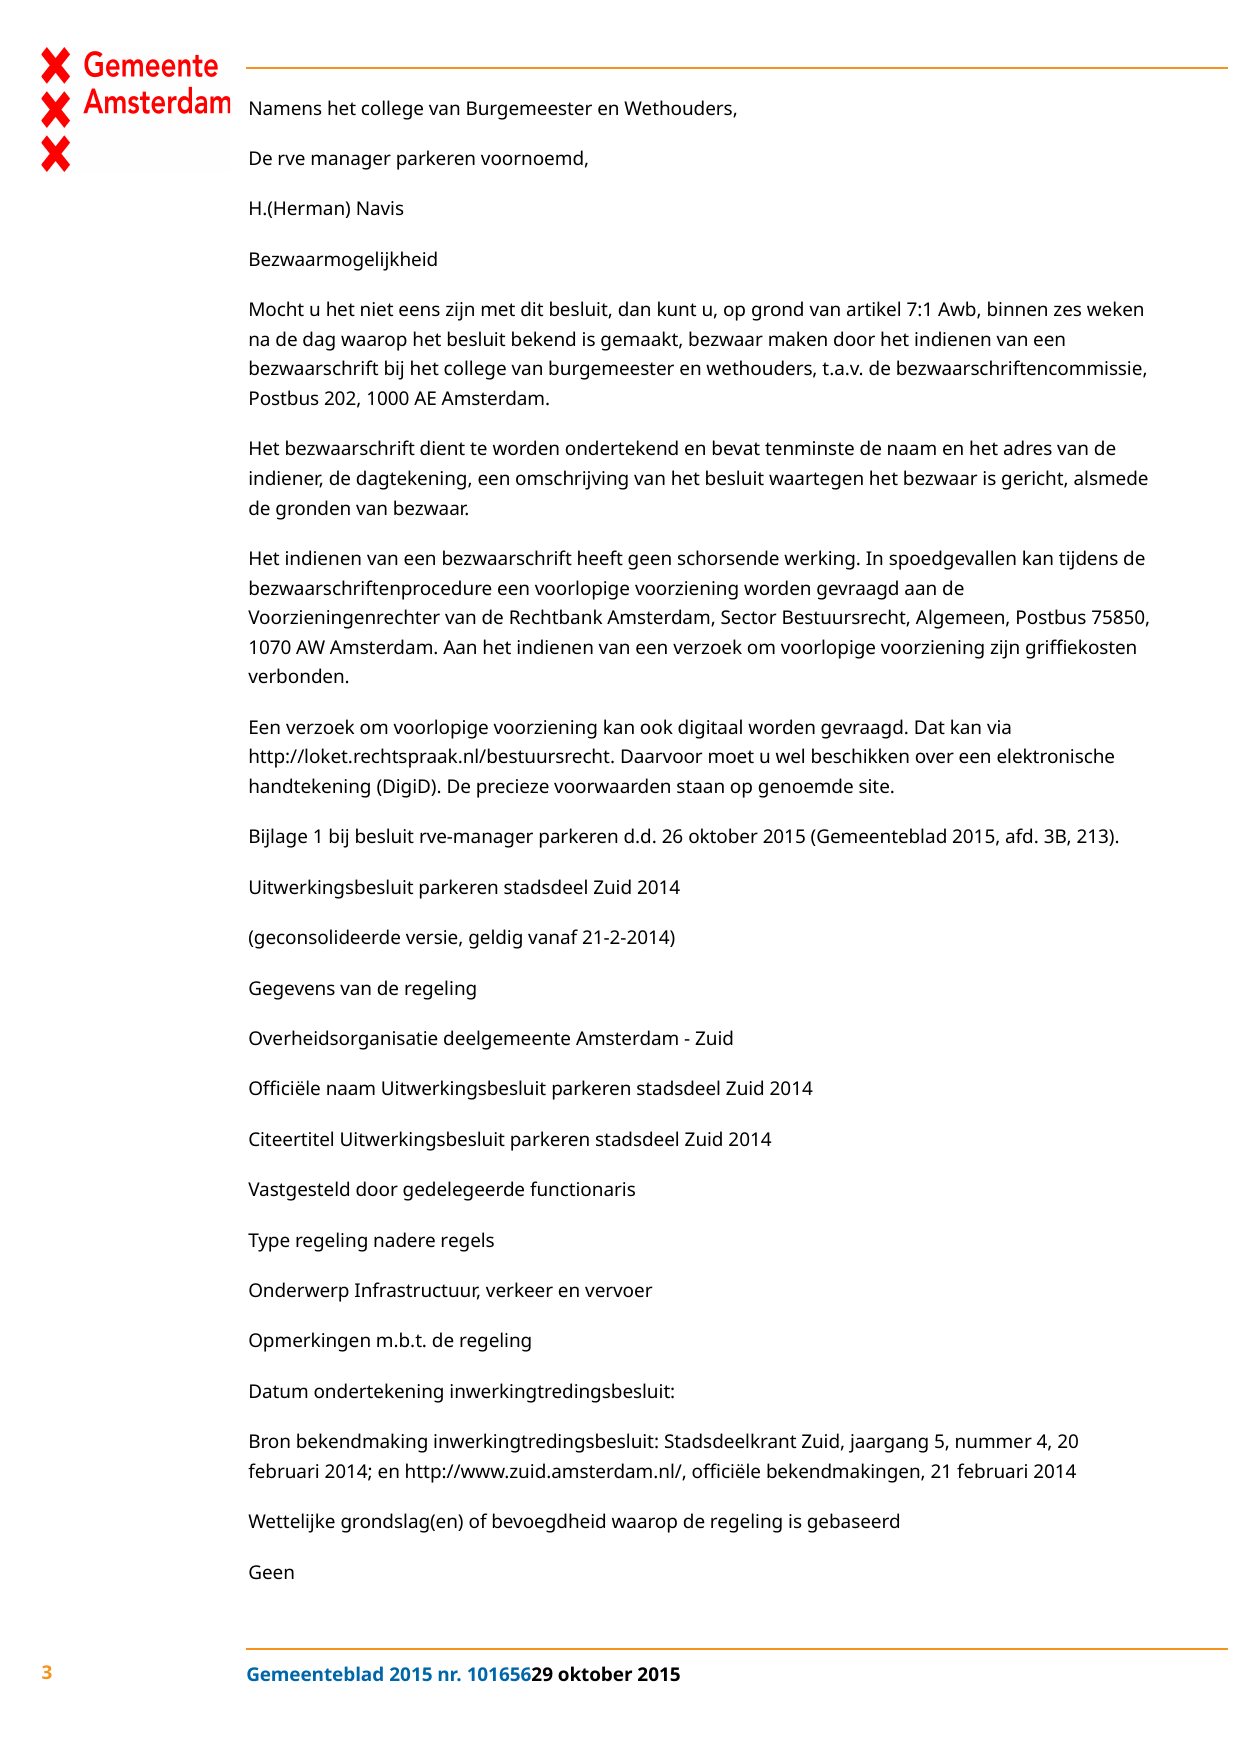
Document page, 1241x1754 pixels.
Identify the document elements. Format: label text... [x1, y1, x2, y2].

text Bijlage 1 bij besluit rve-manager parkeren d.d. 26 oktober 2015 (Gemeenteblad 2015, afd. 3B, 213). [248, 823, 1152, 849]
text Vastgesteld door gedelegeerde functionaris [248, 1176, 1152, 1202]
text Het bezwaarschrift dient te worden ondertekend en bevat tenminste de naam en het adres van de indiener, de dagtekening, een omschrijving van het besluit waartegen het bezwaar is gericht, alsmede de gronden van bezwaar. [248, 436, 1152, 521]
text Citeertitel Uitwerkingsbesluit parkeren stadsdeel Zuid 2014 [248, 1126, 1152, 1152]
text Gegevens van de regeling [248, 975, 1152, 1001]
text (geconsolideerde versie, geldig vanaf 21-2-2014) [248, 924, 1152, 950]
text Onderwerp Infrastructuur, verkeer en vervoer [248, 1277, 1152, 1303]
text Geen [248, 1559, 1152, 1585]
text Mocht u het niet eens zijn met dit besluit, dan kunt u, op grond van artikel 7:1 Awb, binnen zes weken na de dag waarop het besluit bekend is gemaakt, bezwaar maken door het indienen van een bezwaarschrift bij het college van burgemeester en wethouders, t.a.v. de bezwaarschriftencommissie, Postbus 202, 1000 AE Amsterdam. [248, 296, 1152, 411]
picture [41, 47, 231, 172]
text Bron bekendmaking inwerkingtredingsbesluit: Stadsdeelkrant Zuid, jaargang 5, nummer 4, 20 februari 2014; en http://www.zuid.amsterdam.nl/, officiële bekendmakingen, 21 februari 2014 [248, 1428, 1152, 1484]
text H.(Herman) Navis [248, 196, 1152, 221]
text Type regeling nadere regels [248, 1227, 1152, 1253]
text Bezwaarmogelijkheid [248, 246, 1152, 272]
text Opmerkingen m.b.t. de regeling [248, 1328, 1152, 1353]
text Wettelijke grondslag(en) of bevoegdheid waarop de regeling is gebaseerd [248, 1508, 1152, 1534]
text Een verzoek om voorlopige voorziening kan ook digitaal worden gevraagd. Dat kan via http://loket.rechtspraak.nl/bestuursrecht. Daarvoor moet u wel beschikken over een elektronische handtekening (DigiD). De precieze voorwaarden staan op genoemde site. [248, 714, 1152, 799]
text Namens het college van Burgemeester en Wethouders, [248, 95, 1152, 121]
text Uitwerkingsbesluit parkeren stadsdeel Zuid 2014 [248, 874, 1152, 900]
text Het indienen van een bezwaarschrift heeft geen schorsende werking. In spoedgevallen kan tijdens de bezwaarschriftenprocedure een voorlopige voorziening worden gevraagd aan de Voorzieningenrechter van de Rechtbank Amsterdam, Sector Bestuursrecht, Algemeen, Postbus 75850, 1070 AW Amsterdam. Aan het indienen van een verzoek om voorlopige voorziening zijn griffiekosten verbonden. [248, 545, 1152, 689]
text Overheidsorganisatie deelgemeente Amsterdam - Zuid [248, 1025, 1152, 1051]
text De rve manager parkeren voornoemd, [248, 145, 1152, 171]
text Officiële naam Uitwerkingsbesluit parkeren stadsdeel Zuid 2014 [248, 1076, 1152, 1101]
text Datum ondertekening inwerkingtredingsbesluit: [248, 1378, 1152, 1404]
